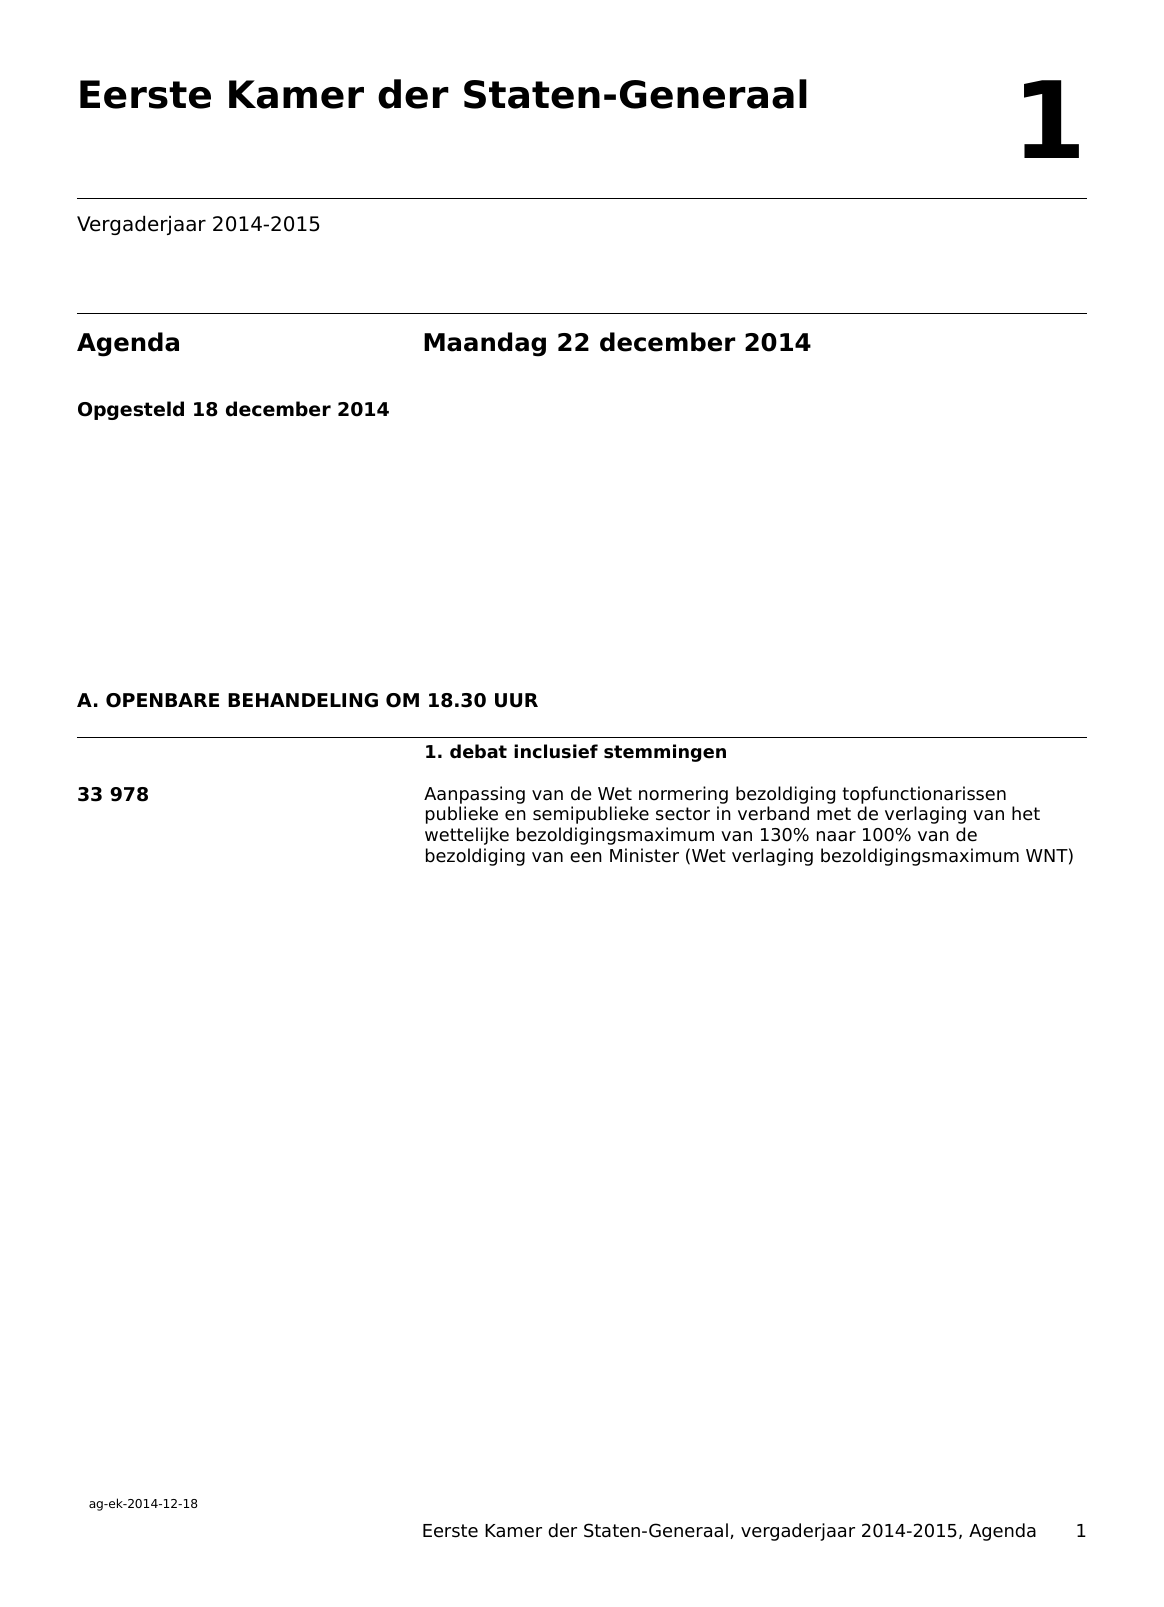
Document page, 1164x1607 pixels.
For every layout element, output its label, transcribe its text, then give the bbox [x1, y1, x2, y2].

table_header [401, 738, 418, 763]
subtitle A. OPENBARE BEHANDELING OM 18.30 UUR [77, 690, 1087, 712]
table_cell Vergaderjaar 2014-2015 [77, 199, 1087, 313]
table_cell 33 978 [77, 784, 401, 866]
table_header [77, 738, 401, 763]
table_header 1 [886, 59, 1087, 198]
text Opgesteld 18 december 2014 [77, 399, 1087, 421]
table_cell [401, 784, 418, 866]
table_cell [418, 763, 1087, 784]
table_header 1. debat inclusief stemmingen [418, 738, 1087, 763]
table_cell Agenda [77, 314, 422, 357]
text ag-ek-2014-12-18 [88, 1497, 323, 1511]
table_cell Maandag 22 december 2014 [422, 314, 1087, 357]
table_cell [401, 763, 418, 784]
table_header Eerste Kamer der Staten-Generaal [77, 59, 886, 198]
table_cell Aanpassing van de Wet normering bezoldiging topfunctionarissen publieke en semipublieke sector in verband met de verlaging van het wettelijke bezoldigingsmaximum van 130% naar 100% van de bezoldiging van een Minister (Wet verlaging bezoldigingsmaximum WNT) [418, 784, 1087, 866]
table_cell [77, 763, 401, 784]
